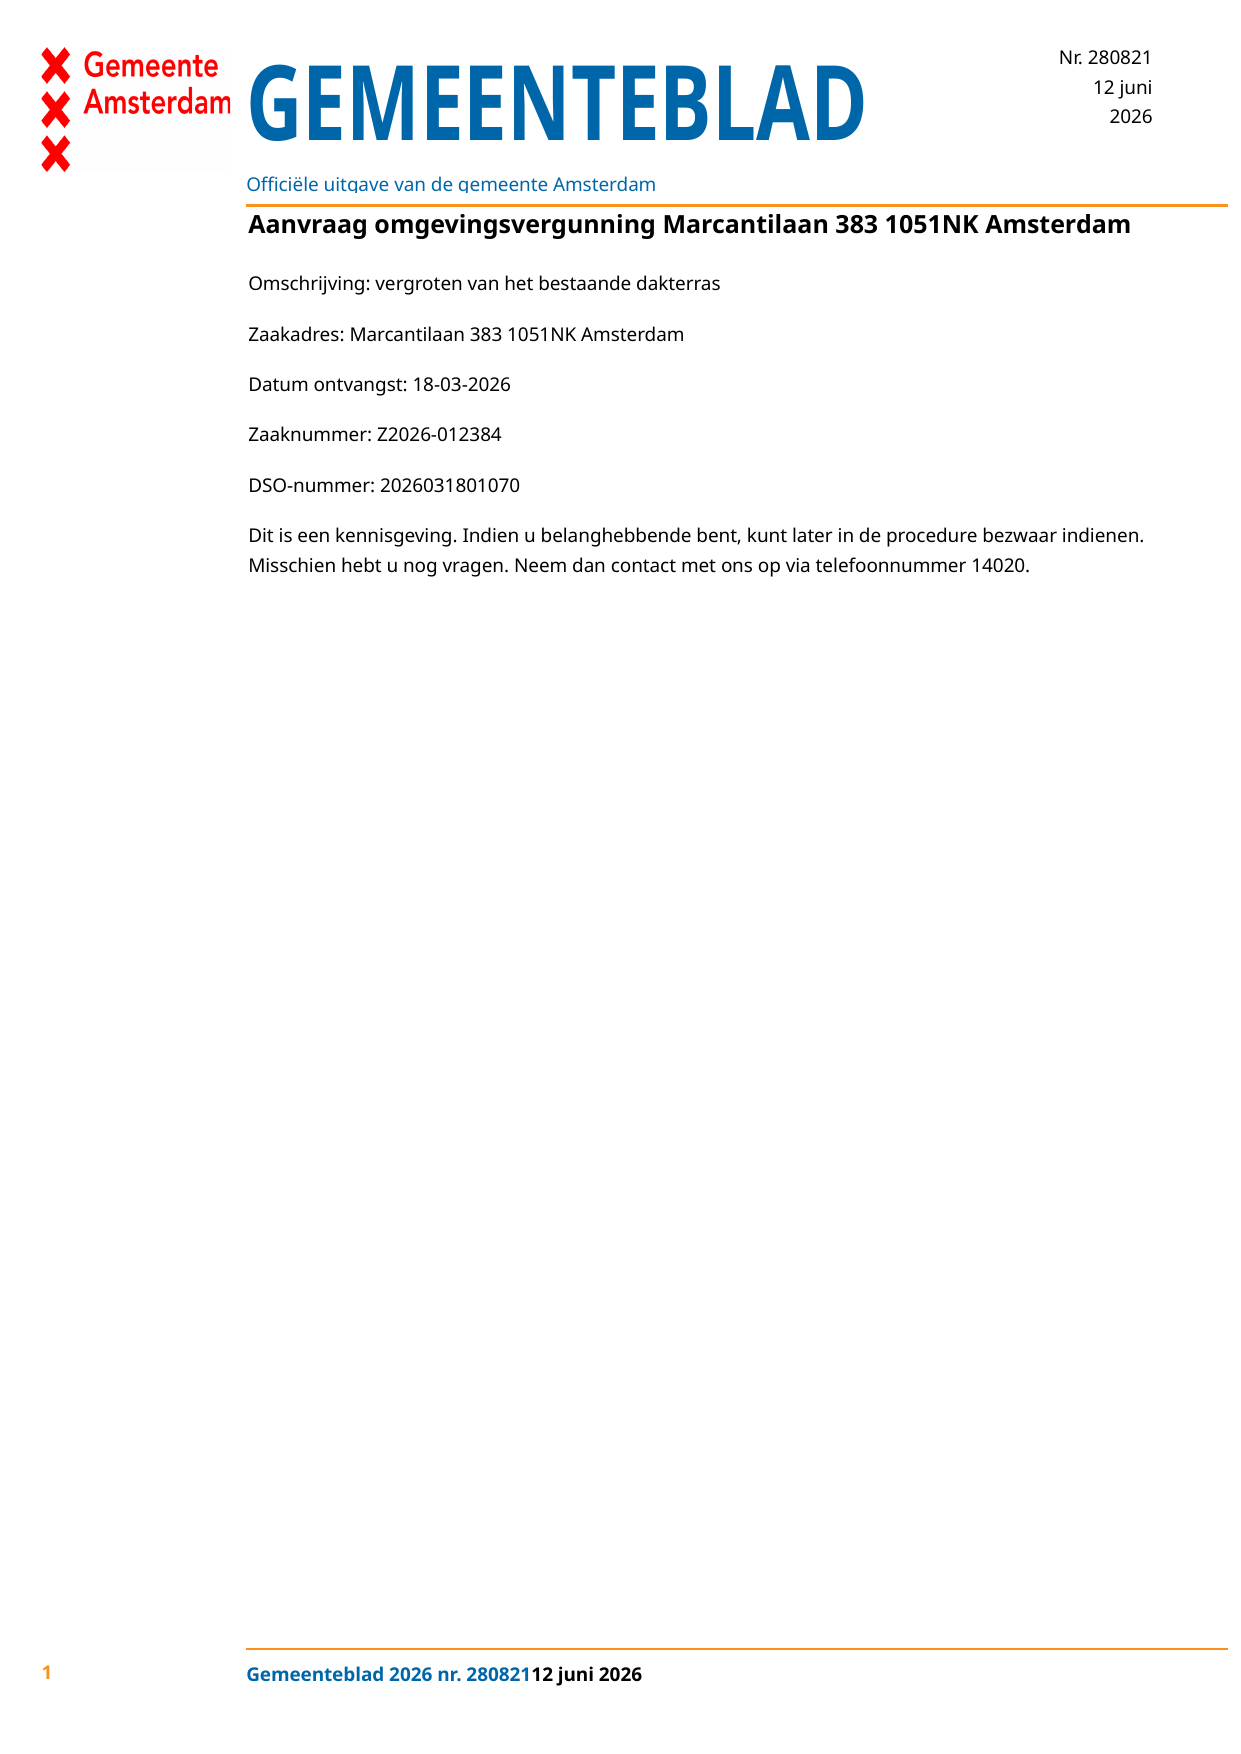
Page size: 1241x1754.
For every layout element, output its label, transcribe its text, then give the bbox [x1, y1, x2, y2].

text Datum ontvangst: 18-03-2026 [248, 371, 1152, 397]
text Dit is een kennisgeving. Indien u belanghebbende bent, kunt later in de procedure bezwaar indienen. Misschien hebt u nog vragen. Neem dan contact met ons op via telefoonnummer 14020. [248, 522, 1152, 578]
text DSO-nummer: 2026031801070 [248, 472, 1152, 498]
text Zaakadres: Marcantilaan 383 1051NK Amsterdam [248, 321, 1152, 346]
text Aanvraag omgevingsvergunning Marcantilaan 383 1051NK Amsterdam [248, 207, 1152, 241]
picture [41, 47, 231, 172]
text Zaaknummer: Z2026-012384 [248, 422, 1152, 447]
text Omschrijving: vergroten van het bestaande dakterras [248, 270, 1152, 296]
